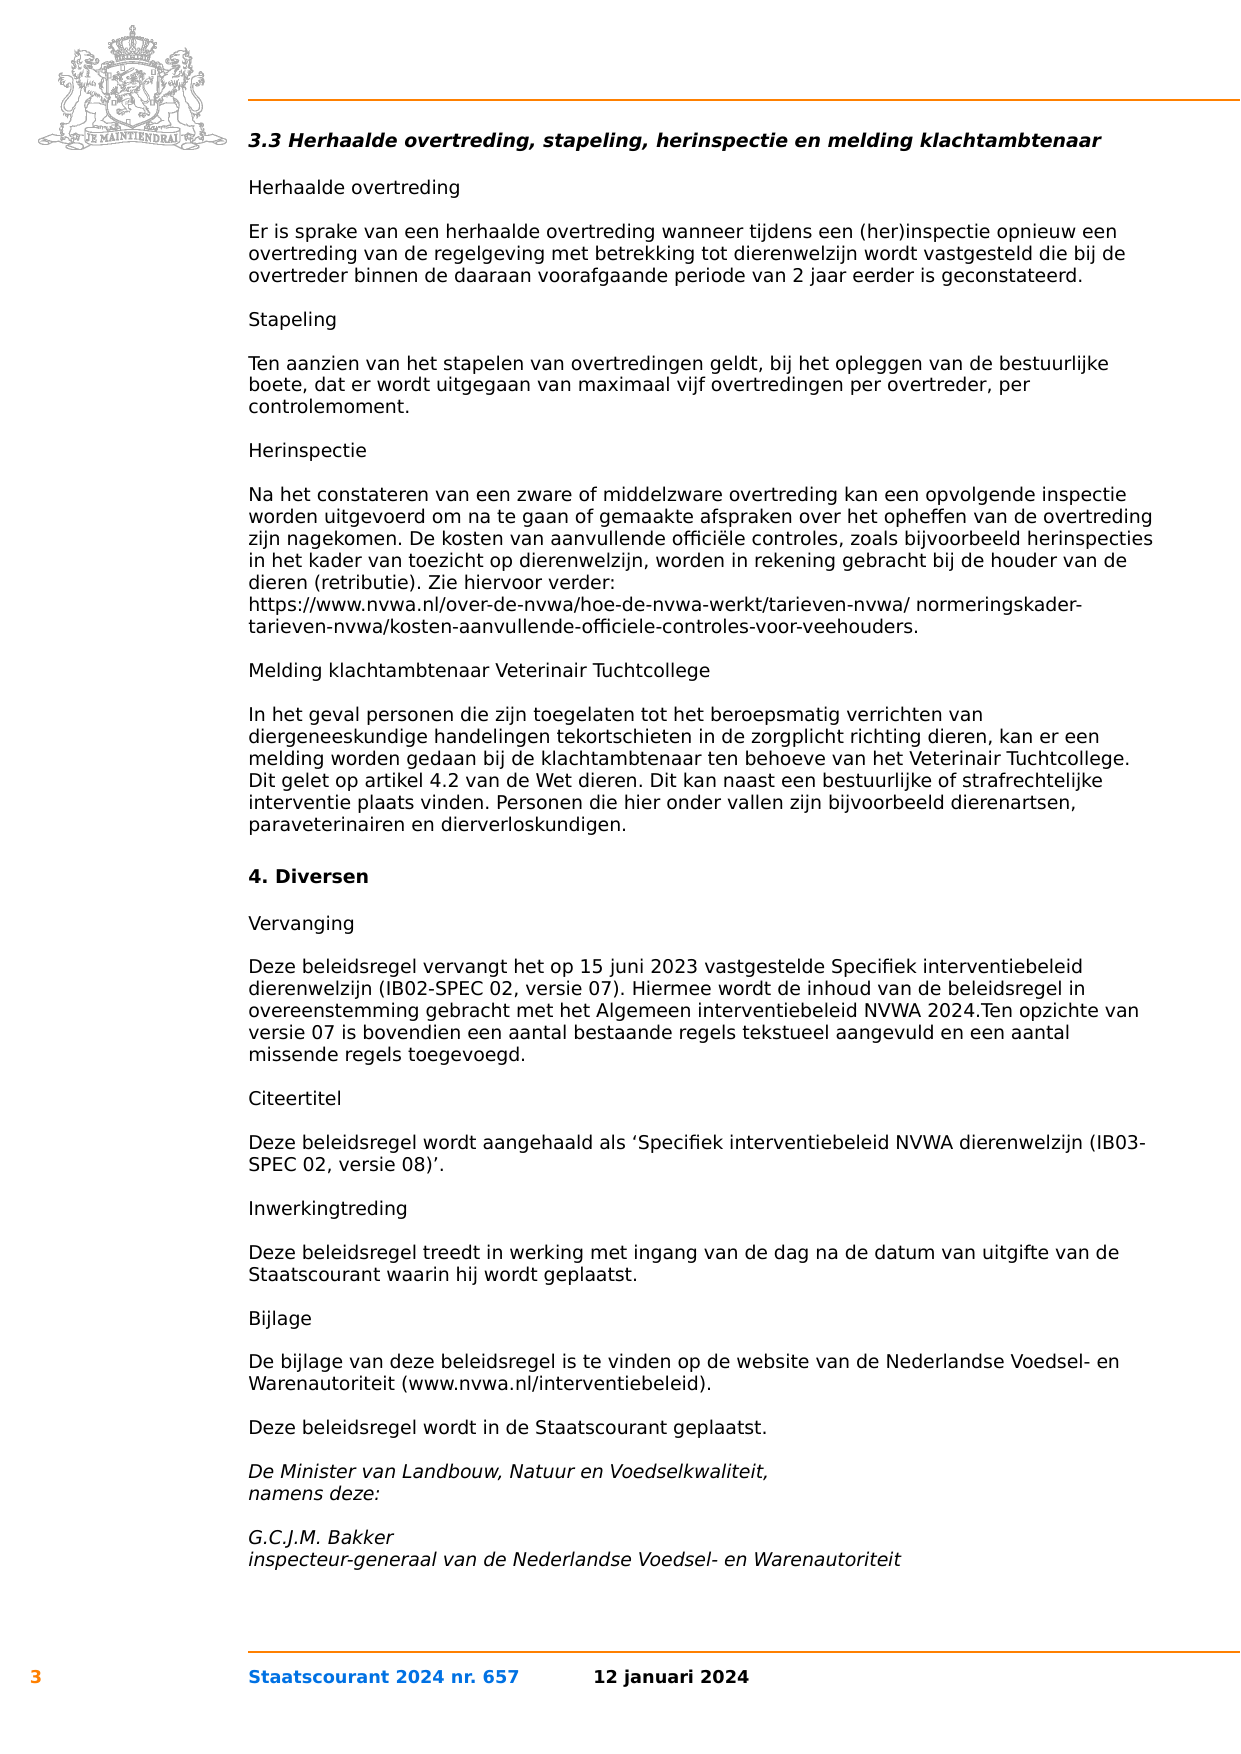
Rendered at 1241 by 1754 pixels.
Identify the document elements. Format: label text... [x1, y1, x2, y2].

subtitle Bijlage [248, 1307, 1163, 1329]
text De bijlage van deze beleidsregel is te vinden op de website van de Nederlandse Voedsel- en Warenautoriteit (www.nvwa.nl/interventiebeleid). [248, 1351, 1163, 1395]
text De Minister van Landbouw, Natuur en Voedselkwaliteit, namens deze: G.C.J.M. Bakker inspecteur-generaal van de Nederlandse Voedsel- en Warenautoriteit [248, 1461, 1163, 1571]
picture [38, 25, 227, 150]
text Na het constateren van een zware of middelzware overtreding kan een opvolgende inspectie worden uitgevoerd om na te gaan of gemaakte afspraken over het opheffen van de overtreding zijn nagekomen. De kosten van aanvullende officiële controles, zoals bijvoorbeeld herinspecties in het kader van toezicht op dierenwelzijn, worden in rekening gebracht bij de houder van de dieren (retributie). Zie hiervoor verder: https://www.nvwa.nl/over-de-nvwa/hoe-de-nvwa-werkt/tarieven-nvwa/ normeringskader-tarieven-nvwa/kosten-aanvullende-officiele-controles-voor-veehouders. [248, 484, 1163, 638]
subtitle Melding klachtambtenaar Veterinair Tuchtcollege [248, 660, 1163, 682]
subtitle Herhaalde overtreding [248, 177, 1163, 199]
text Deze beleidsregel vervangt het op 15 juni 2023 vastgestelde Specifiek interventiebeleid dierenwelzijn (IB02-SPEC 02, versie 07). Hiermee wordt de inhoud van de beleidsregel in overeenstemming gebracht met het Algemeen interventiebeleid NVWA 2024.Ten opzichte van versie 07 is bovendien een aantal bestaande regels tekstueel aangevuld en een aantal missende regels toegevoegd. [248, 956, 1163, 1066]
subtitle Vervanging [248, 912, 1163, 934]
subtitle Inwerkingtreding [248, 1198, 1163, 1220]
subtitle Stapeling [248, 308, 1163, 331]
text Er is sprake van een herhaalde overtreding wanneer tijdens een (her)inspectie opnieuw een overtreding van de regelgeving met betrekking tot dierenwelzijn wordt vastgesteld die bij de overtreder binnen de daaraan voorafgaande periode van 2 jaar eerder is geconstateerd. [248, 221, 1163, 287]
subtitle 4. Diversen [248, 866, 1163, 887]
subtitle Citeertitel [248, 1088, 1163, 1110]
subtitle 3.3 Herhaalde overtreding, stapeling, herinspectie en melding klachtambtenaar [248, 130, 1163, 152]
text In het geval personen die zijn toegelaten tot het beroepsmatig verrichten van diergeneeskundige handelingen tekortschieten in de zorgplicht richting dieren, kan er een melding worden gedaan bij de klachtambtenaar ten behoeve van het Veterinair Tuchtcollege. Dit gelet op artikel 4.2 van de Wet dieren. Dit kan naast een bestuurlijke of strafrechtelijke interventie plaats vinden. Personen die hier onder vallen zijn bijvoorbeeld dierenartsen, paraveterinairen en dierverloskundigen. [248, 704, 1163, 836]
text Deze beleidsregel treedt in werking met ingang van de dag na de datum van uitgifte van de Staatscourant waarin hij wordt geplaatst. [248, 1242, 1163, 1286]
subtitle Herinspectie [248, 440, 1163, 462]
text Ten aanzien van het stapelen van overtredingen geldt, bij het opleggen van de bestuurlijke boete, dat er wordt uitgegaan van maximaal vijf overtredingen per overtreder, per controlemoment. [248, 352, 1163, 418]
text Deze beleidsregel wordt aangehaald als ‘Specifiek interventiebeleid NVWA dierenwelzijn (IB03-SPEC 02, versie 08)’. [248, 1132, 1163, 1176]
text Deze beleidsregel wordt in de Staatscourant geplaatst. [248, 1417, 1163, 1439]
